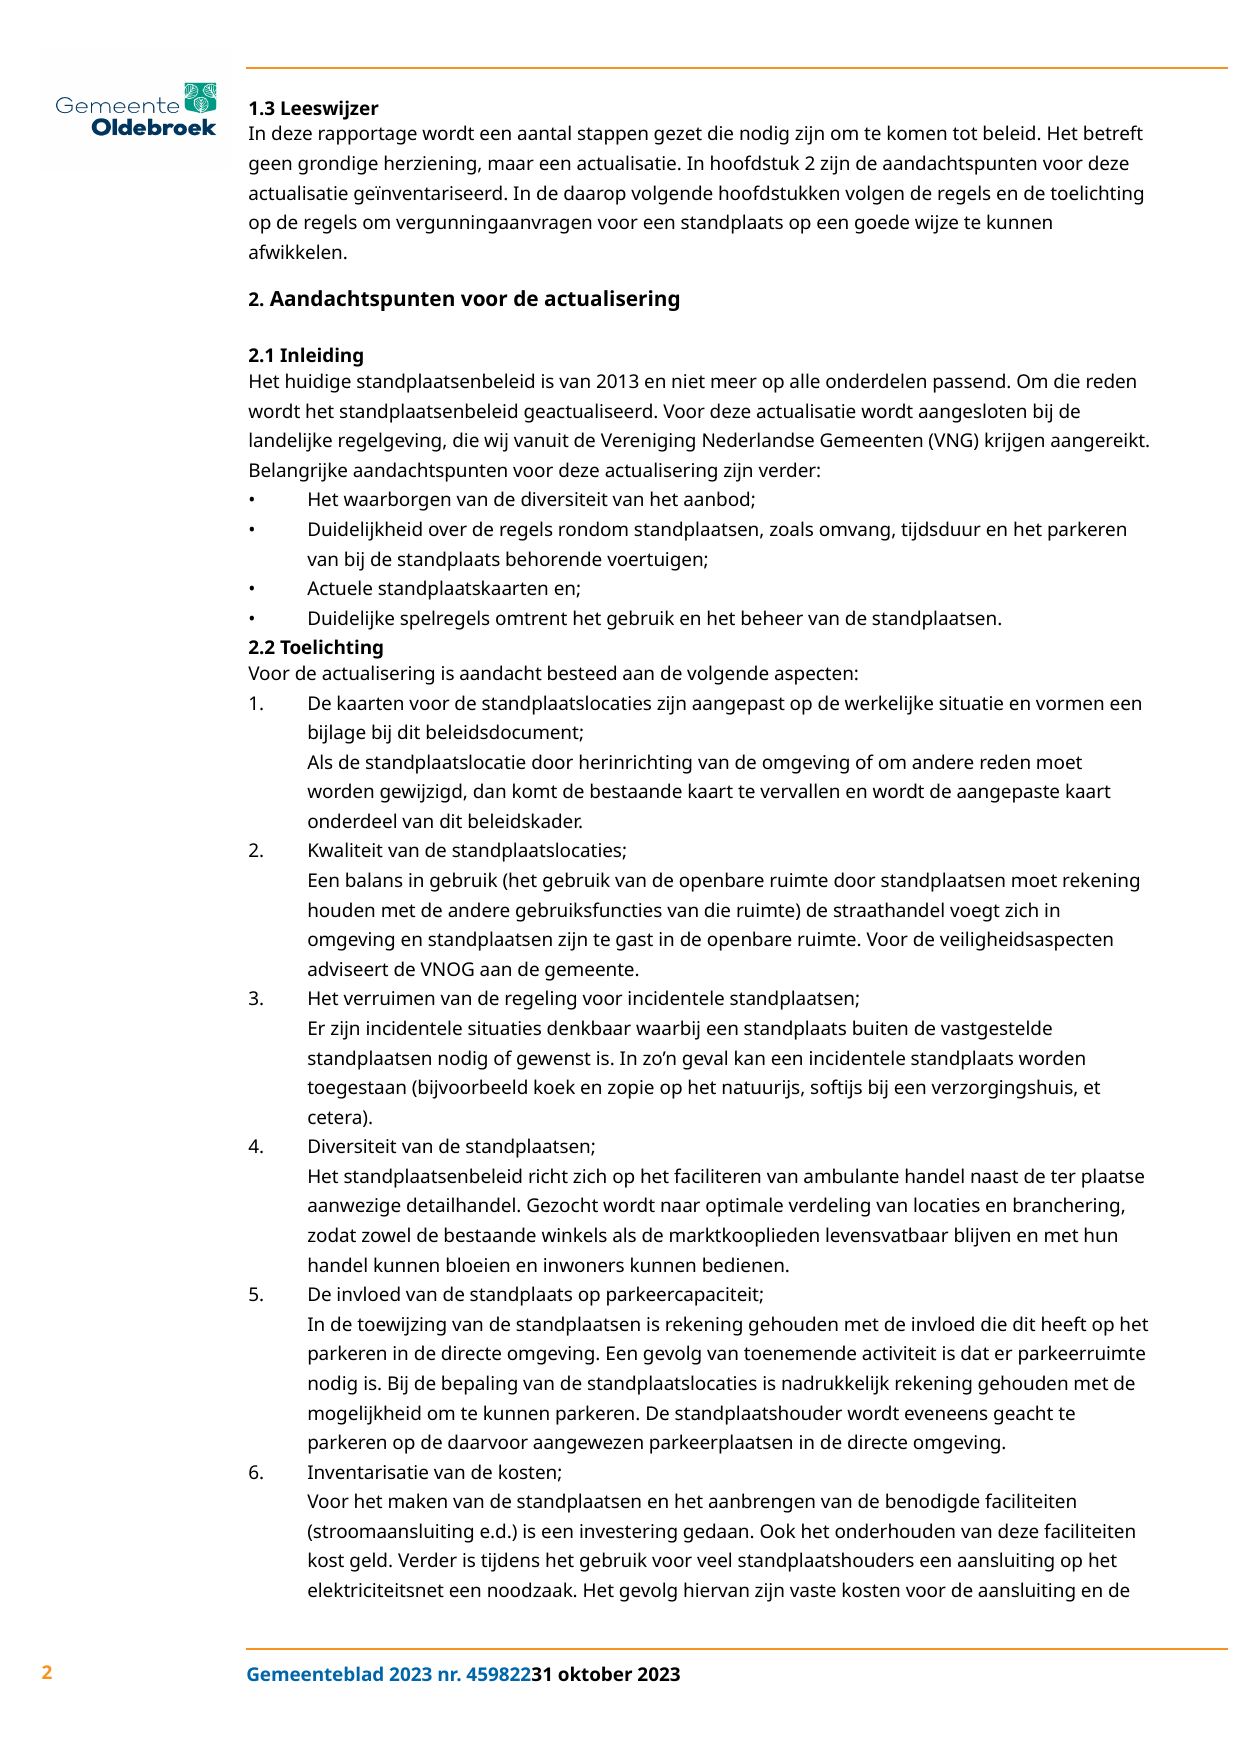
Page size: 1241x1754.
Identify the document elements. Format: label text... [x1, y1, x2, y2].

list De invloed van de standplaats op parkeercapaciteit; [248, 1281, 1152, 1307]
text 2. Aandachtspunten voor de actualisering [248, 284, 1152, 313]
text 2.1 Inleiding [248, 342, 1152, 368]
list Het standplaatsenbeleid richt zich op het faciliteren van ambulante handel naast de ter plaatse aanwezige detailhandel. Gezocht wordt naar optimale verdeling van locaties en branchering, zodat zowel de bestaande winkels als de marktkooplieden levensvatbaar blijven en met hun handel kunnen bloeien en inwoners kunnen bedienen. [248, 1163, 1152, 1278]
list Duidelijke spelregels omtrent het gebruik en het beheer van de standplaatsen. [248, 605, 1152, 631]
text 2.2 Toelichting [248, 634, 1152, 660]
list Het verruimen van de regeling voor incidentele standplaatsen; [248, 986, 1152, 1011]
list In de toewijzing van de standplaatsen is rekening gehouden met de invloed die dit heeft op het parkeren in de directe omgeving. Een gevolg van toenemende activiteit is dat er parkeerruimte nodig is. Bij de bepaling van de standplaatslocaties is nadrukkelijk rekening gehouden met de mogelijkheid om te kunnen parkeren. De standplaatshouder wordt eveneens geacht te parkeren op de daarvoor aangewezen parkeerplaatsen in de directe omgeving. [248, 1311, 1152, 1455]
picture [41, 47, 231, 172]
list De kaarten voor de standplaatslocaties zijn aangepast op de werkelijke situatie en vormen een bijlage bij dit beleidsdocument; [248, 690, 1152, 745]
list Duidelijkheid over de regels rondom standplaatsen, zoals omvang, tijdsduur en het parkeren van bij de standplaats behorende voertuigen; [248, 516, 1152, 571]
list Een balans in gebruik (het gebruik van de openbare ruimte door standplaatsen moet rekening houden met de andere gebruiksfuncties van die ruimte) de straathandel voegt zich in omgeving en standplaatsen zijn te gast in de openbare ruimte. Voor de veiligheidsaspecten adviseert de VNOG aan de gemeente. [248, 867, 1152, 982]
text Het huidige standplaatsenbeleid is van 2013 en niet meer op alle onderdelen passend. Om die reden wordt het standplaatsenbeleid geactualiseerd. Voor deze actualisatie wordt aangesloten bij de landelijke regelgeving, die wij vanuit de Vereniging Nederlandse Gemeenten (VNG) krijgen aangereikt. [248, 368, 1152, 453]
list Inventarisatie van de kosten; [248, 1459, 1152, 1485]
text 1.3 Leeswijzer [248, 95, 1152, 121]
list Er zijn incidentele situaties denkbaar waarbij een standplaats buiten de vastgestelde standplaatsen nodig of gewenst is. In zo’n geval kan een incidentele standplaats worden toegestaan (bijvoorbeeld koek en zopie op het natuurijs, softijs bij een verzorgingshuis, et cetera). [248, 1015, 1152, 1130]
text In deze rapportage wordt een aantal stappen gezet die nodig zijn om te komen tot beleid. Het betreft geen grondige herziening, maar een actualisatie. In hoofdstuk 2 zijn de aandachtspunten voor deze actualisatie geïnventariseerd. In de daarop volgende hoofdstukken volgen de regels en de toelichting op de regels om vergunningaanvragen voor een standplaats op een goede wijze te kunnen afwikkelen. [248, 121, 1152, 264]
list Diversiteit van de standplaatsen; [248, 1133, 1152, 1159]
list Het waarborgen van de diversiteit van het aanbod; [248, 487, 1152, 512]
text Belangrijke aandachtspunten voor deze actualisering zijn verder: [248, 457, 1152, 483]
list Als de standplaatslocatie door herinrichting van de omgeving of om andere reden moet worden gewijzigd, dan komt de bestaande kaart te vervallen en wordt de aangepaste kaart onderdeel van dit beleidskader. [248, 749, 1152, 834]
list Voor het maken van de standplaatsen en het aanbrengen van de benodigde faciliteiten (stroomaansluiting e.d.) is een investering gedaan. Ook het onderhouden van deze faciliteiten kost geld. Verder is tijdens het gebruik voor veel standplaatshouders een aansluiting op het elektriciteitsnet een noodzaak. Het gevolg hiervan zijn vaste kosten voor de aansluiting en de [248, 1488, 1152, 1603]
text Voor de actualisering is aandacht besteed aan de volgende aspecten: [248, 660, 1152, 686]
list Actuele standplaatskaarten en; [248, 575, 1152, 601]
list Kwaliteit van de standplaatslocaties; [248, 838, 1152, 863]
